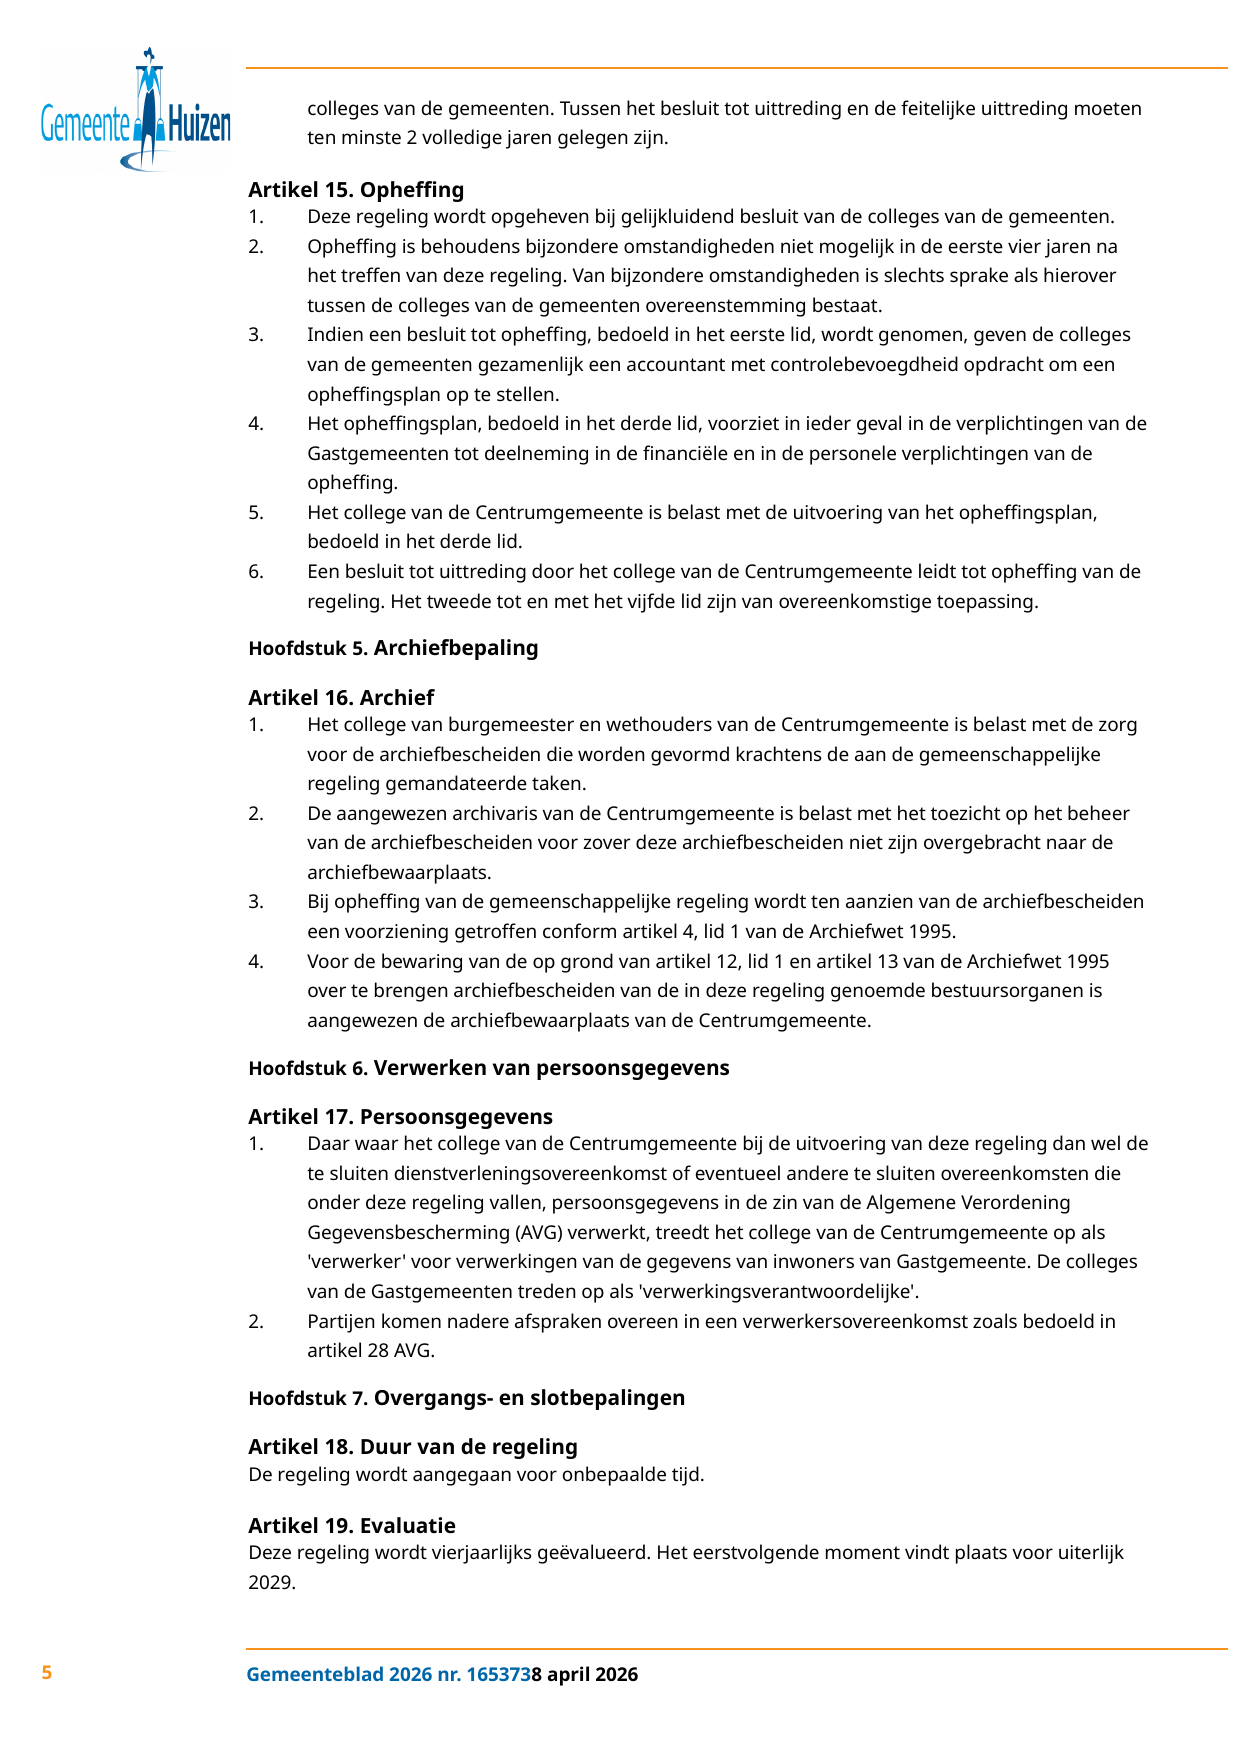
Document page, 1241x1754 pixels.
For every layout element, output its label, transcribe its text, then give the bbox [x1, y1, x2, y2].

list Het opheffingsplan, bedoeld in het derde lid, voorziet in ieder geval in de verplichtingen van de Gastgemeenten tot deelneming in de financiële en in de personele verplichtingen van de opheffing. [248, 410, 1152, 495]
text Artikel 17. Persoonsgegevens [248, 1102, 1152, 1130]
list Deze regeling wordt opgeheven bij gelijkluidend besluit van de colleges van de gemeenten. [248, 203, 1152, 229]
list Indien een besluit tot opheffing, bedoeld in het eerste lid, wordt genomen, geven de colleges van de gemeenten gezamenlijk een accountant met controlebevoegdheid opdracht om een opheffingsplan op te stellen. [248, 322, 1152, 406]
list De aangewezen archivaris van de Centrumgemeente is belast met het toezicht op het beheer van de archiefbescheiden voor zover deze archiefbescheiden niet zijn overgebracht naar de archiefbewaarplaats. [248, 800, 1152, 885]
picture [41, 47, 231, 172]
list Het college van de Centrumgemeente is belast met de uitvoering van het opheffingsplan, bedoeld in het derde lid. [248, 499, 1152, 554]
text Artikel 19. Evaluatie [248, 1511, 1152, 1539]
text Deze regeling wordt vierjaarlijks geëvalueerd. Het eerstvolgende moment vindt plaats voor uiterlijk 2029. [248, 1539, 1152, 1595]
list Partijen komen nadere afspraken overeen in een verwerkersovereenkomst zoals bedoeld in artikel 28 AVG. [248, 1308, 1152, 1363]
text Hoofdstuk 7. Overgangs- en slotbepalingen [248, 1383, 1152, 1411]
list Het college van burgemeester en wethouders van de Centrumgemeente is belast met de zorg voor de archiefbescheiden die worden gevormd krachtens de aan de gemeenschappelijke regeling gemandateerde taken. [248, 711, 1152, 796]
text Hoofdstuk 5. Archiefbepaling [248, 633, 1152, 662]
list Daar waar het college van de Centrumgemeente bij de uitvoering van deze regeling dan wel de te sluiten dienstverleningsovereenkomst of eventueel andere te sluiten overeenkomsten die onder deze regeling vallen, persoonsgegevens in de zin van de Algemene Verordening Gegevensbescherming (AVG) verwerkt, treedt het college van de Centrumgemeente op als 'verwerker' voor verwerkingen van de gegevens van inwoners van Gastgemeente. De colleges van de Gastgemeenten treden op als 'verwerkingsverantwoordelijke'. [248, 1130, 1152, 1304]
text Artikel 15. Opheffing [248, 175, 1152, 203]
list Een besluit tot uittreding door het college van de Centrumgemeente leidt tot opheffing van de regeling. Het tweede tot en met het vijfde lid zijn van overeenkomstige toepassing. [248, 558, 1152, 613]
list Bij opheffing van de gemeenschappelijke regeling wordt ten aanzien van de archiefbescheiden een voorziening getroffen conform artikel 4, lid 1 van de Archiefwet 1995. [248, 889, 1152, 944]
text Hoofdstuk 6. Verwerken van persoonsgegevens [248, 1053, 1152, 1081]
text De regeling wordt aangegaan voor onbepaalde tijd. [248, 1461, 1152, 1486]
list Voor de bewaring van de op grond van artikel 12, lid 1 en artikel 13 van de Archiefwet 1995 over te brengen archiefbescheiden van de in deze regeling genoemde bestuursorganen is aangewezen de archiefbewaarplaats van de Centrumgemeente. [248, 948, 1152, 1033]
text Artikel 16. Archief [248, 683, 1152, 711]
list Opheffing is behoudens bijzondere omstandigheden niet mogelijk in de eerste vier jaren na het treffen van deze regeling. Van bijzondere omstandigheden is slechts sprake als hierover tussen de colleges van de gemeenten overeenstemming bestaat. [248, 233, 1152, 318]
list colleges van de gemeenten. Tussen het besluit tot uittreding en de feitelijke uittreding moeten ten minste 2 volledige jaren gelegen zijn. [248, 95, 1152, 150]
text Artikel 18. Duur van de regeling [248, 1432, 1152, 1461]
